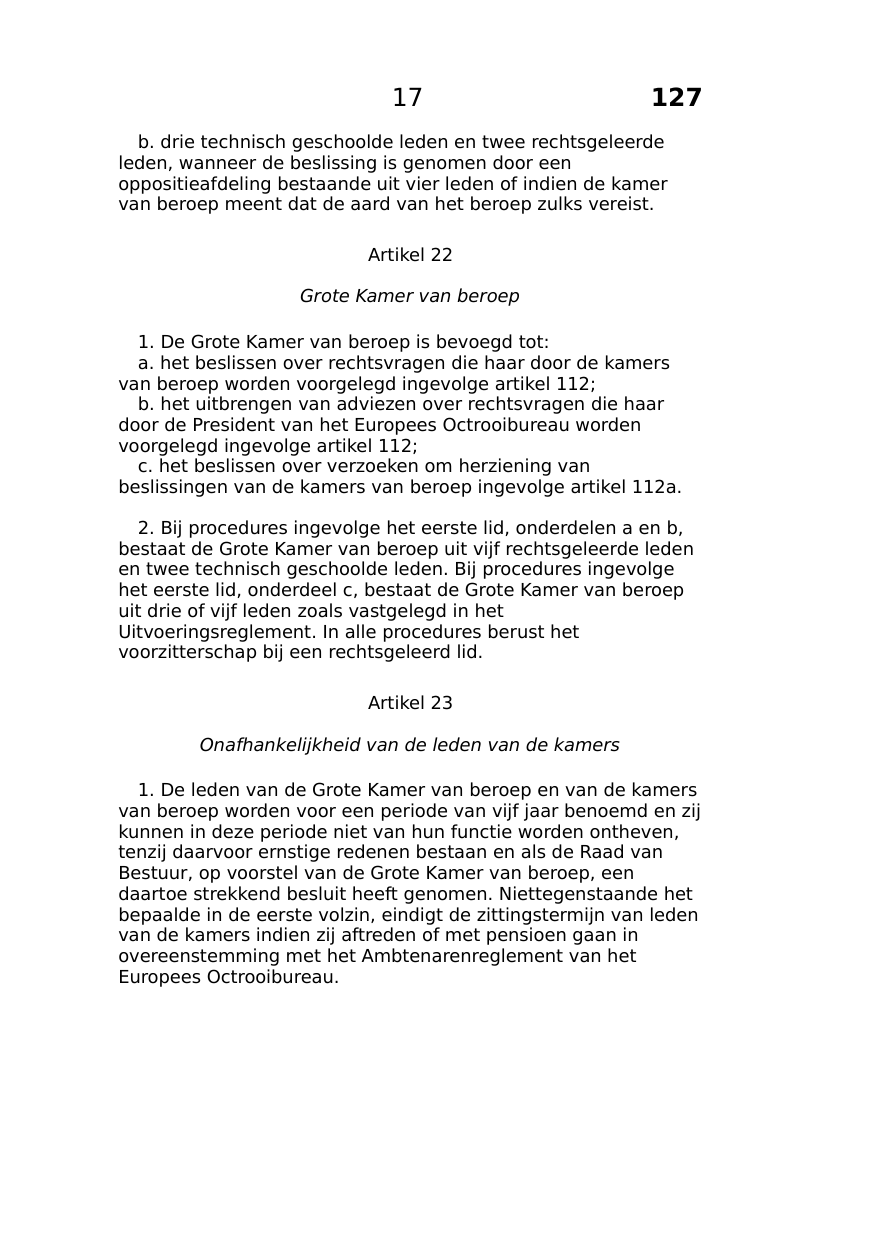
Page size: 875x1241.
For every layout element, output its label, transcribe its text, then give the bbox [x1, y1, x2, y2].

text c. het beslissen over verzoeken om herziening van beslissingen van de kamers van beroep ingevolge artikel 112a. [118, 456, 703, 498]
text b. drie technisch geschoolde leden en twee rechtsgeleerde leden, wanneer de beslissing is genomen door een oppositieafdeling bestaande uit vier leden of indien de kamer van beroep meent dat de aard van het beroep zulks vereist. [118, 132, 703, 215]
subtitle Artikel 23 Onafhankelijkheid van de leden van de kamers [118, 693, 703, 755]
text a. het beslissen over rechtsvragen die haar door de kamers van beroep worden voorgelegd ingevolge artikel 112; [118, 353, 703, 394]
text b. het uitbrengen van adviezen over rechtsvragen die haar door de President van het Europees Octrooibureau worden voorgelegd ingevolge artikel 112; [118, 394, 703, 456]
text 1. De Grote Kamer van beroep is bevoegd tot: [118, 332, 703, 353]
text 1. De leden van de Grote Kamer van beroep en van de kamers van beroep worden voor een periode van vijf jaar benoemd en zij kunnen in deze periode niet van hun functie worden ontheven, tenzij daarvoor ernstige redenen bestaan en als de Raad van Bestuur, op voorstel van de Grote Kamer van beroep, een daartoe strekkend besluit heeft genomen. Niettegenstaande het bepaalde in de eerste volzin, eindigt de zittingstermijn van leden van de kamers indien zij aftreden of met pensioen gaan in overeenstemming met het Ambtenarenreglement van het Europees Octrooibureau. [118, 780, 703, 987]
subtitle Artikel 22 Grote Kamer van beroep [118, 245, 703, 307]
text 2. Bij procedures ingevolge het eerste lid, onderdelen a en b, bestaat de Grote Kamer van beroep uit vijf rechtsgeleerde leden en twee technisch geschoolde leden. Bij procedures ingevolge het eerste lid, onderdeel c, bestaat de Grote Kamer van beroep uit drie of vijf leden zoals vastgelegd in het Uitvoeringsreglement. In alle procedures berust het voorzitterschap bij een rechtsgeleerd lid. [118, 518, 703, 663]
